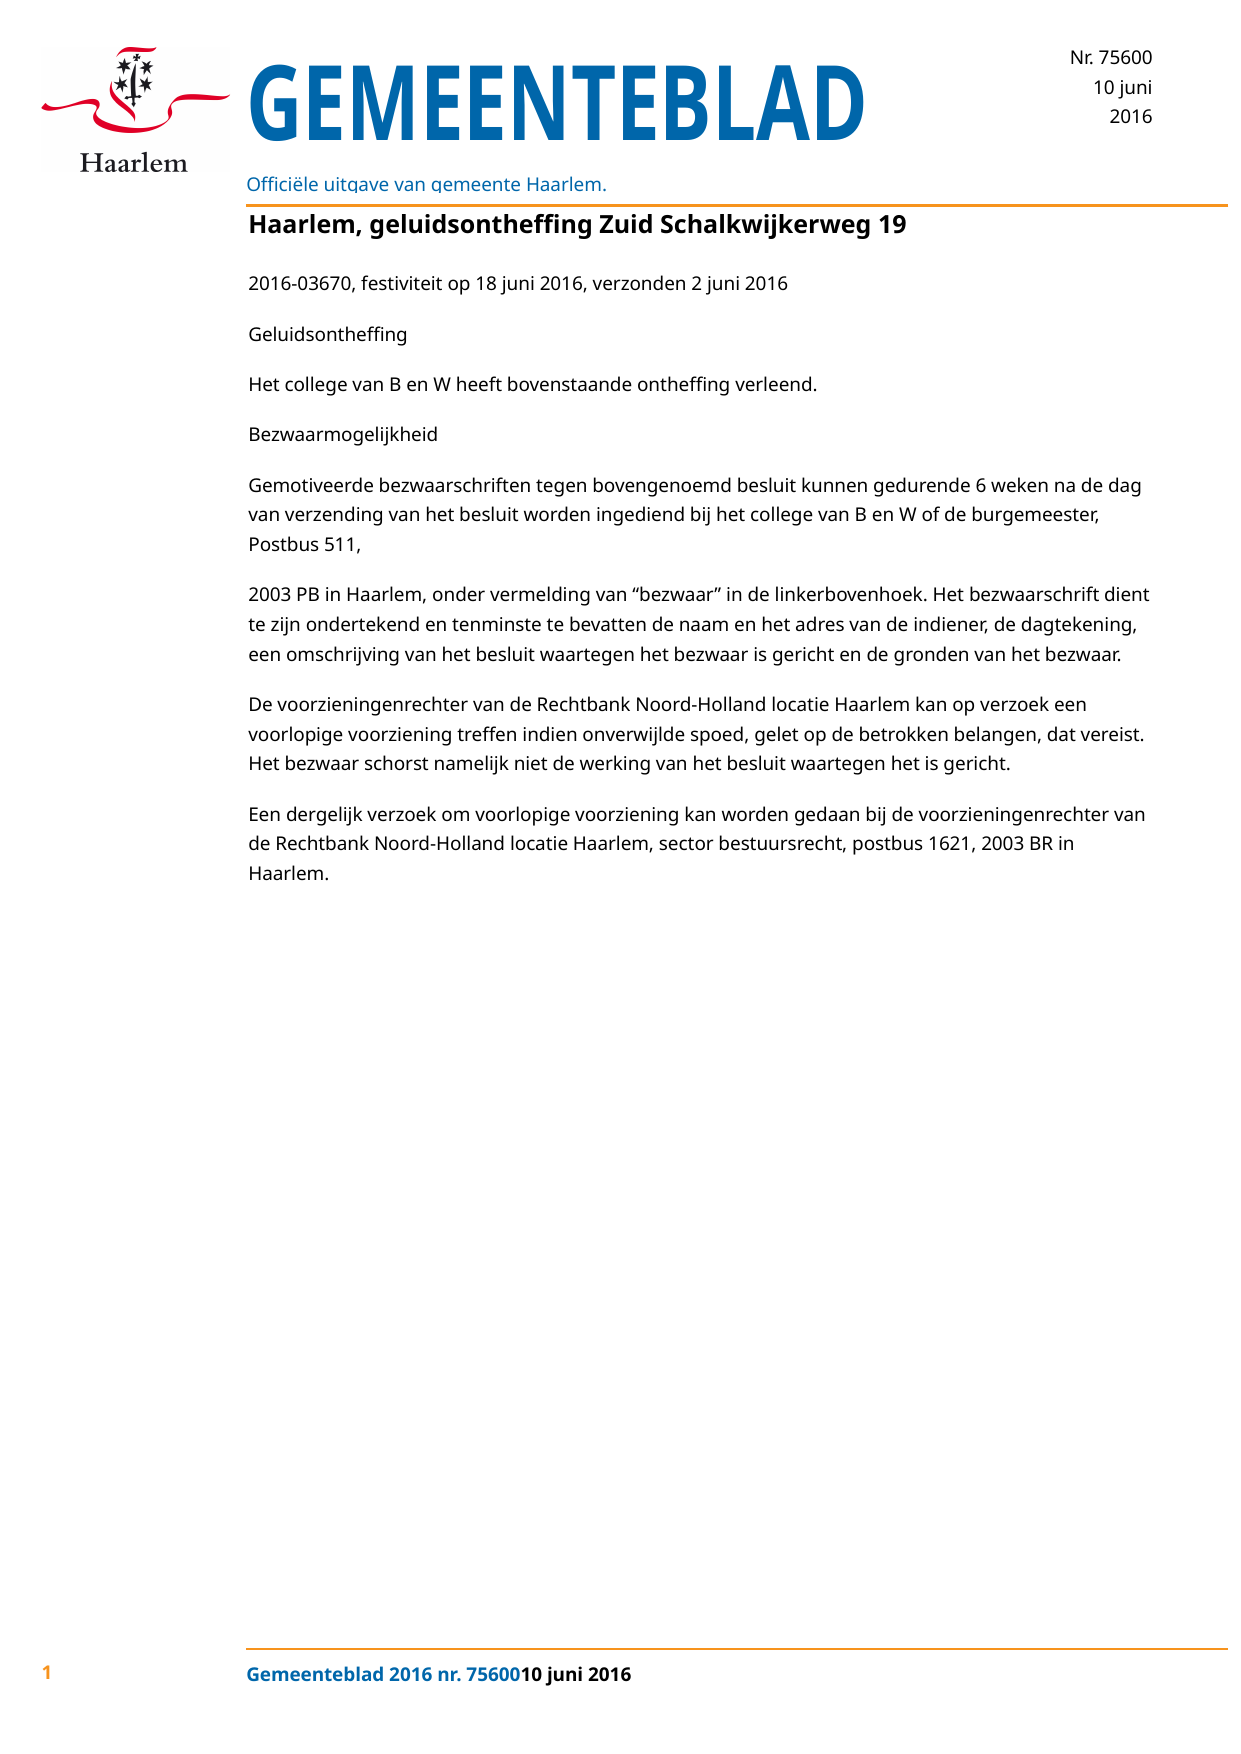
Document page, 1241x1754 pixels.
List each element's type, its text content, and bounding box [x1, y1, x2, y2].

text Een dergelijk verzoek om voorlopige voorziening kan worden gedaan bij de voorzieningenrechter van de Rechtbank Noord-Holland locatie Haarlem, sector bestuursrecht, postbus 1621, 2003 BR in Haarlem. [248, 801, 1152, 886]
picture [41, 47, 231, 172]
text De voorzieningenrechter van de Rechtbank Noord-Holland locatie Haarlem kan op verzoek een voorlopige voorziening treffen indien onverwijlde spoed, gelet op de betrokken belangen, dat vereist. Het bezwaar schorst namelijk niet de werking van het besluit waartegen het is gericht. [248, 691, 1152, 776]
text Bezwaarmogelijkheid [248, 422, 1152, 447]
text Geluidsontheffing [248, 321, 1152, 346]
text 2003 PB in Haarlem, onder vermelding van “bezwaar” in de linkerbovenhoek. Het bezwaarschrift dient te zijn ondertekend en tenminste te bevatten de naam en het adres van de indiener, de dagtekening, een omschrijving van het besluit waartegen het bezwaar is gericht en de gronden van het bezwaar. [248, 582, 1152, 666]
text Haarlem, geluidsontheffing Zuid Schalkwijkerweg 19 [248, 207, 1152, 241]
text Het college van B en W heeft bovenstaande ontheffing verleend. [248, 371, 1152, 397]
text 2016-03670, festiviteit op 18 juni 2016, verzonden 2 juni 2016 [248, 270, 1152, 296]
text Gemotiveerde bezwaarschriften tegen bovengenoemd besluit kunnen gedurende 6 weken na de dag van verzending van het besluit worden ingediend bij het college van B en W of de burgemeester, Postbus 511, [248, 472, 1152, 557]
